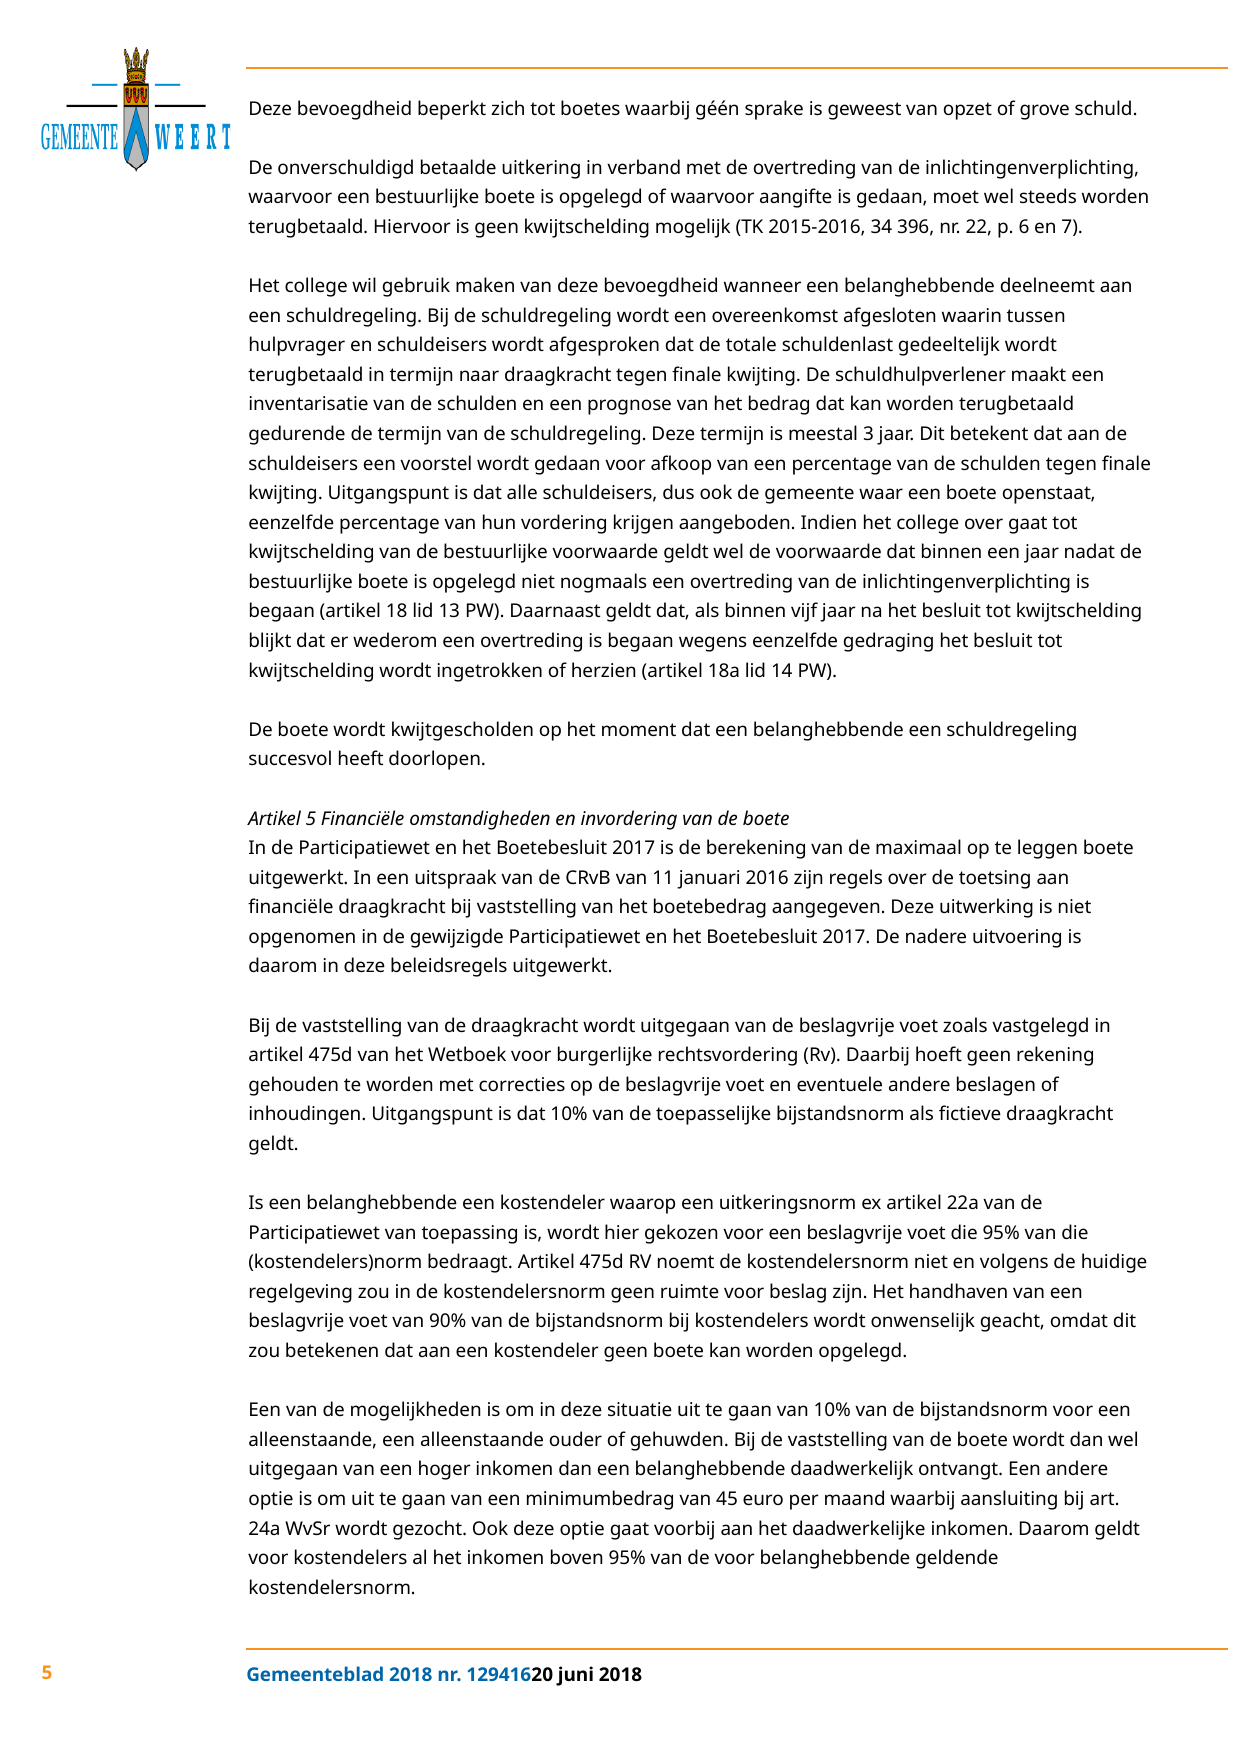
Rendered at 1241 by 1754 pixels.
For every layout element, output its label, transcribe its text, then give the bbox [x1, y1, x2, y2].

picture [41, 47, 231, 172]
text Is een belanghebbende een kostendeler waarop een uitkeringsnorm ex artikel 22a van de Participatiewet van toepassing is, wordt hier gekozen voor een beslagvrije voet die 95% van die (kostendelers)norm bedraagt. Artikel 475d RV noemt de kostendelersnorm niet en volgens de huidige regelgeving zou in de kostendelersnorm geen ruimte voor beslag zijn. Het handhaven van een beslagvrije voet van 90% van de bijstandsnorm bij kostendelers wordt onwenselijk geacht, omdat dit zou betekenen dat aan een kostendeler geen boete kan worden opgelegd. [248, 1189, 1152, 1363]
text Artikel 5 Financiële omstandigheden en invordering van de boete [248, 805, 1152, 831]
text De boete wordt kwijtgescholden op het moment dat een belanghebbende een schuldregeling succesvol heeft doorlopen. [248, 716, 1152, 771]
text Het college wil gebruik maken van deze bevoegdheid wanneer een belanghebbende deelneemt aan een schuldregeling. Bij de schuldregeling wordt een overeenkomst afgesloten waarin tussen hulpvrager en schuldeisers wordt afgesproken dat de totale schuldenlast gedeeltelijk wordt terugbetaald in termijn naar draagkracht tegen finale kwijting. De schuldhulpverlener maakt een inventarisatie van de schulden en een prognose van het bedrag dat kan worden terugbetaald gedurende de termijn van de schuldregeling. Deze termijn is meestal 3 jaar. Dit betekent dat aan de schuldeisers een voorstel wordt gedaan voor afkoop van een percentage van de schulden tegen finale kwijting. Uitgangspunt is dat alle schuldeisers, dus ook de gemeente waar een boete openstaat, eenzelfde percentage van hun vordering krijgen aangeboden. Indien het college over gaat tot kwijtschelding van de bestuurlijke voorwaarde geldt wel de voorwaarde dat binnen een jaar nadat de bestuurlijke boete is opgelegd niet nogmaals een overtreding van de inlichtingenverplichting is begaan (artikel 18 lid 13 PW). Daarnaast geldt dat, als binnen vijf jaar na het besluit tot kwijtschelding blijkt dat er wederom een overtreding is begaan wegens eenzelfde gedraging het besluit tot kwijtschelding wordt ingetrokken of herzien (artikel 18a lid 14 PW). [248, 272, 1152, 683]
text Deze bevoegdheid beperkt zich tot boetes waarbij géén sprake is geweest van opzet of grove schuld. [248, 95, 1152, 121]
text In de Participatiewet en het Boetebesluit 2017 is de berekening van de maximaal op te leggen boete uitgewerkt. In een uitspraak van de CRvB van 11 januari 2016 zijn regels over de toetsing aan financiële draagkracht bij vaststelling van het boetebedrag aangegeven. Deze uitwerking is niet opgenomen in de gewijzigde Participatiewet en het Boetebesluit 2017. De nadere uitvoering is daarom in deze beleidsregels uitgewerkt. [248, 834, 1152, 978]
text Bij de vaststelling van de draagkracht wordt uitgegaan van de beslagvrije voet zoals vastgelegd in artikel 475d van het Wetboek voor burgerlijke rechtsvordering (Rv). Daarbij hoeft geen rekening gehouden te worden met correcties op de beslagvrije voet en eventuele andere beslagen of inhoudingen. Uitgangspunt is dat 10% van de toepasselijke bijstandsnorm als fictieve draagkracht geldt. [248, 1012, 1152, 1156]
text Een van de mogelijkheden is om in deze situatie uit te gaan van 10% van de bijstandsnorm voor een alleenstaande, een alleenstaande ouder of gehuwden. Bij de vaststelling van de boete wordt dan wel uitgegaan van een hoger inkomen dan een belanghebbende daadwerkelijk ontvangt. Een andere optie is om uit te gaan van een minimumbedrag van 45 euro per maand waarbij aansluiting bij art. 24a WvSr wordt gezocht. Ook deze optie gaat voorbij aan het daadwerkelijke inkomen. Daarom geldt voor kostendelers al het inkomen boven 95% van de voor belanghebbende geldende kostendelersnorm. [248, 1396, 1152, 1600]
text De onverschuldigd betaalde uitkering in verband met de overtreding van de inlichtingenverplichting, waarvoor een bestuurlijke boete is opgelegd of waarvoor aangifte is gedaan, moet wel steeds worden terugbetaald. Hiervoor is geen kwijtschelding mogelijk (TK 2015-2016, 34 396, nr. 22, p. 6 en 7). [248, 154, 1152, 239]
